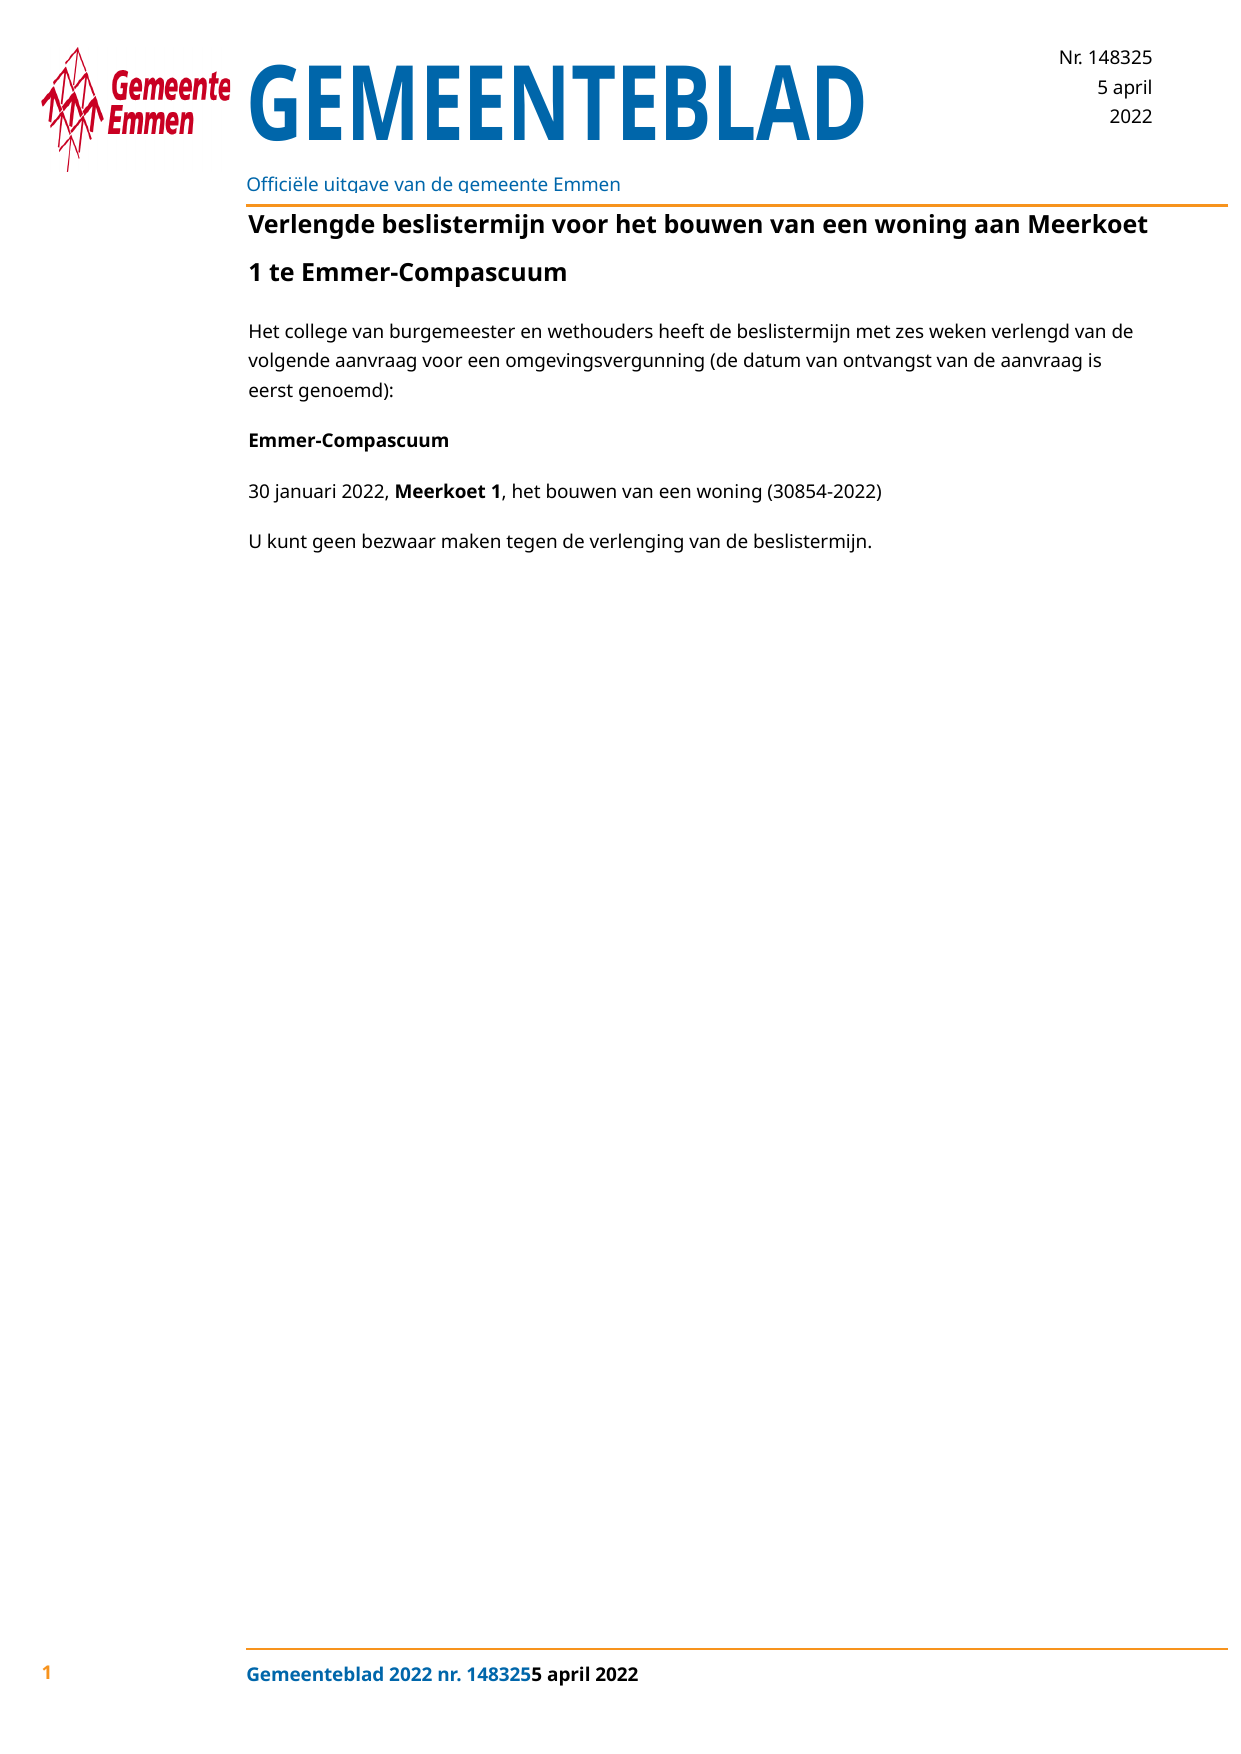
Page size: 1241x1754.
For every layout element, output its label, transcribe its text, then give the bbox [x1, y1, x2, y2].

picture [41, 47, 231, 172]
text Verlengde beslistermijn voor het bouwen van een woning aan Meerkoet 1 te Emmer-Compascuum [248, 207, 1152, 288]
text 30 januari 2022, Meerkoet 1, het bouwen van een woning (30854-2022) [248, 478, 1152, 504]
text U kunt geen bezwaar maken tegen de verlenging van de beslistermijn. [248, 528, 1152, 554]
text Emmer-Compascuum [248, 427, 1152, 453]
text Het college van burgemeester en wethouders heeft de beslistermijn met zes weken verlengd van de volgende aanvraag voor een omgevingsvergunning (de datum van ontvangst van de aanvraag is eerst genoemd): [248, 318, 1152, 403]
